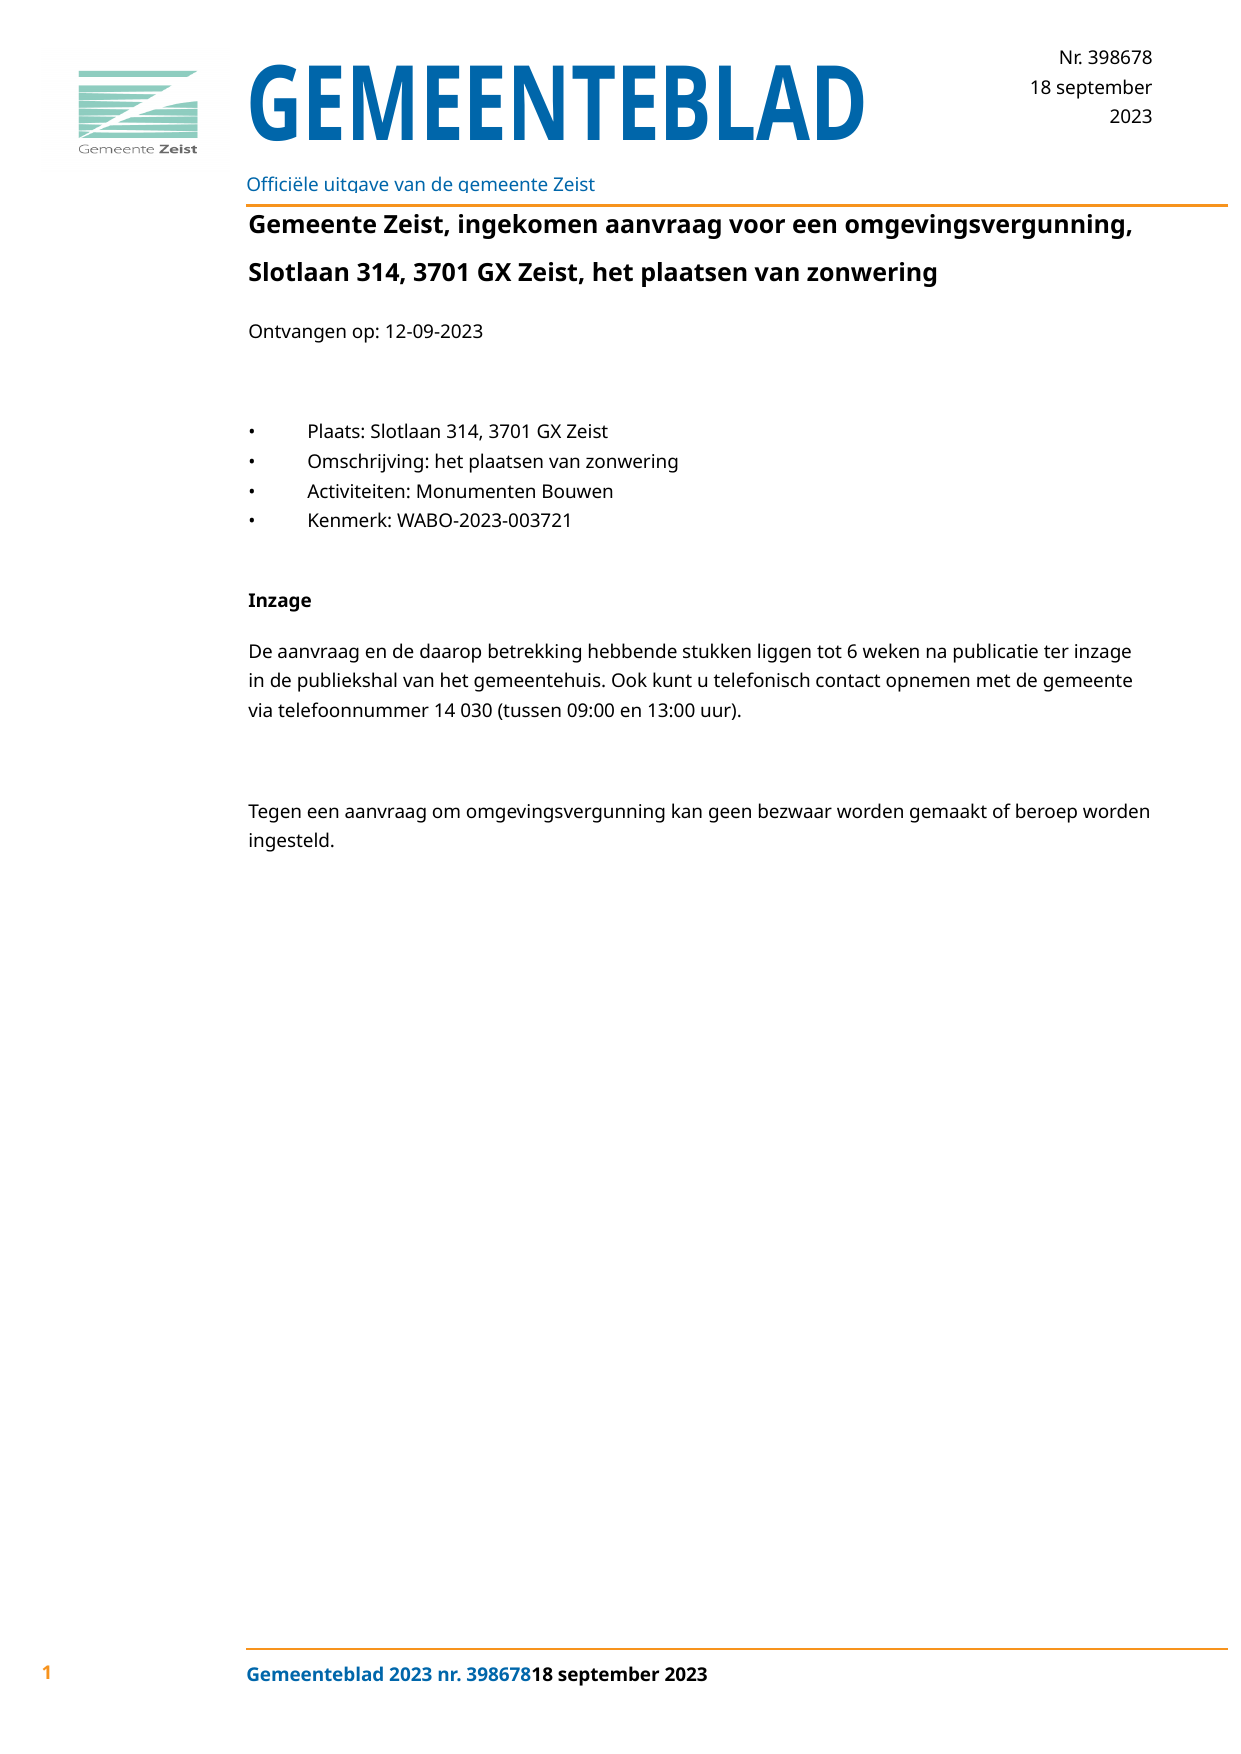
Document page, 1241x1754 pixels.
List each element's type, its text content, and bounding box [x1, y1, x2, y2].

text Gemeente Zeist, ingekomen aanvraag voor een omgevingsvergunning, Slotlaan 314, 3701 GX Zeist, het plaatsen van zonwering [248, 207, 1152, 288]
text Inzage [248, 587, 1152, 613]
list Activiteiten: Monumenten Bouwen [248, 478, 1152, 504]
list Omschrijving: het plaatsen van zonwering [248, 448, 1152, 474]
list Plaats: Slotlaan 314, 3701 GX Zeist [248, 419, 1152, 444]
text De aanvraag en de daarop betrekking hebbende stukken liggen tot 6 weken na publicatie ter inzage in de publiekshal van het gemeentehuis. Ook kunt u telefonisch contact opnemen met de gemeente via telefoonnummer 14 030 (tussen 09:00 en 13:00 uur). [248, 638, 1152, 723]
list Kenmerk: WABO-2023-003721 [248, 507, 1152, 533]
picture [41, 47, 231, 172]
text Ontvangen op: 12-09-2023 [248, 318, 1152, 344]
text Tegen een aanvraag om omgevingsvergunning kan geen bezwaar worden gemaakt of beroep worden ingesteld. [248, 798, 1152, 853]
